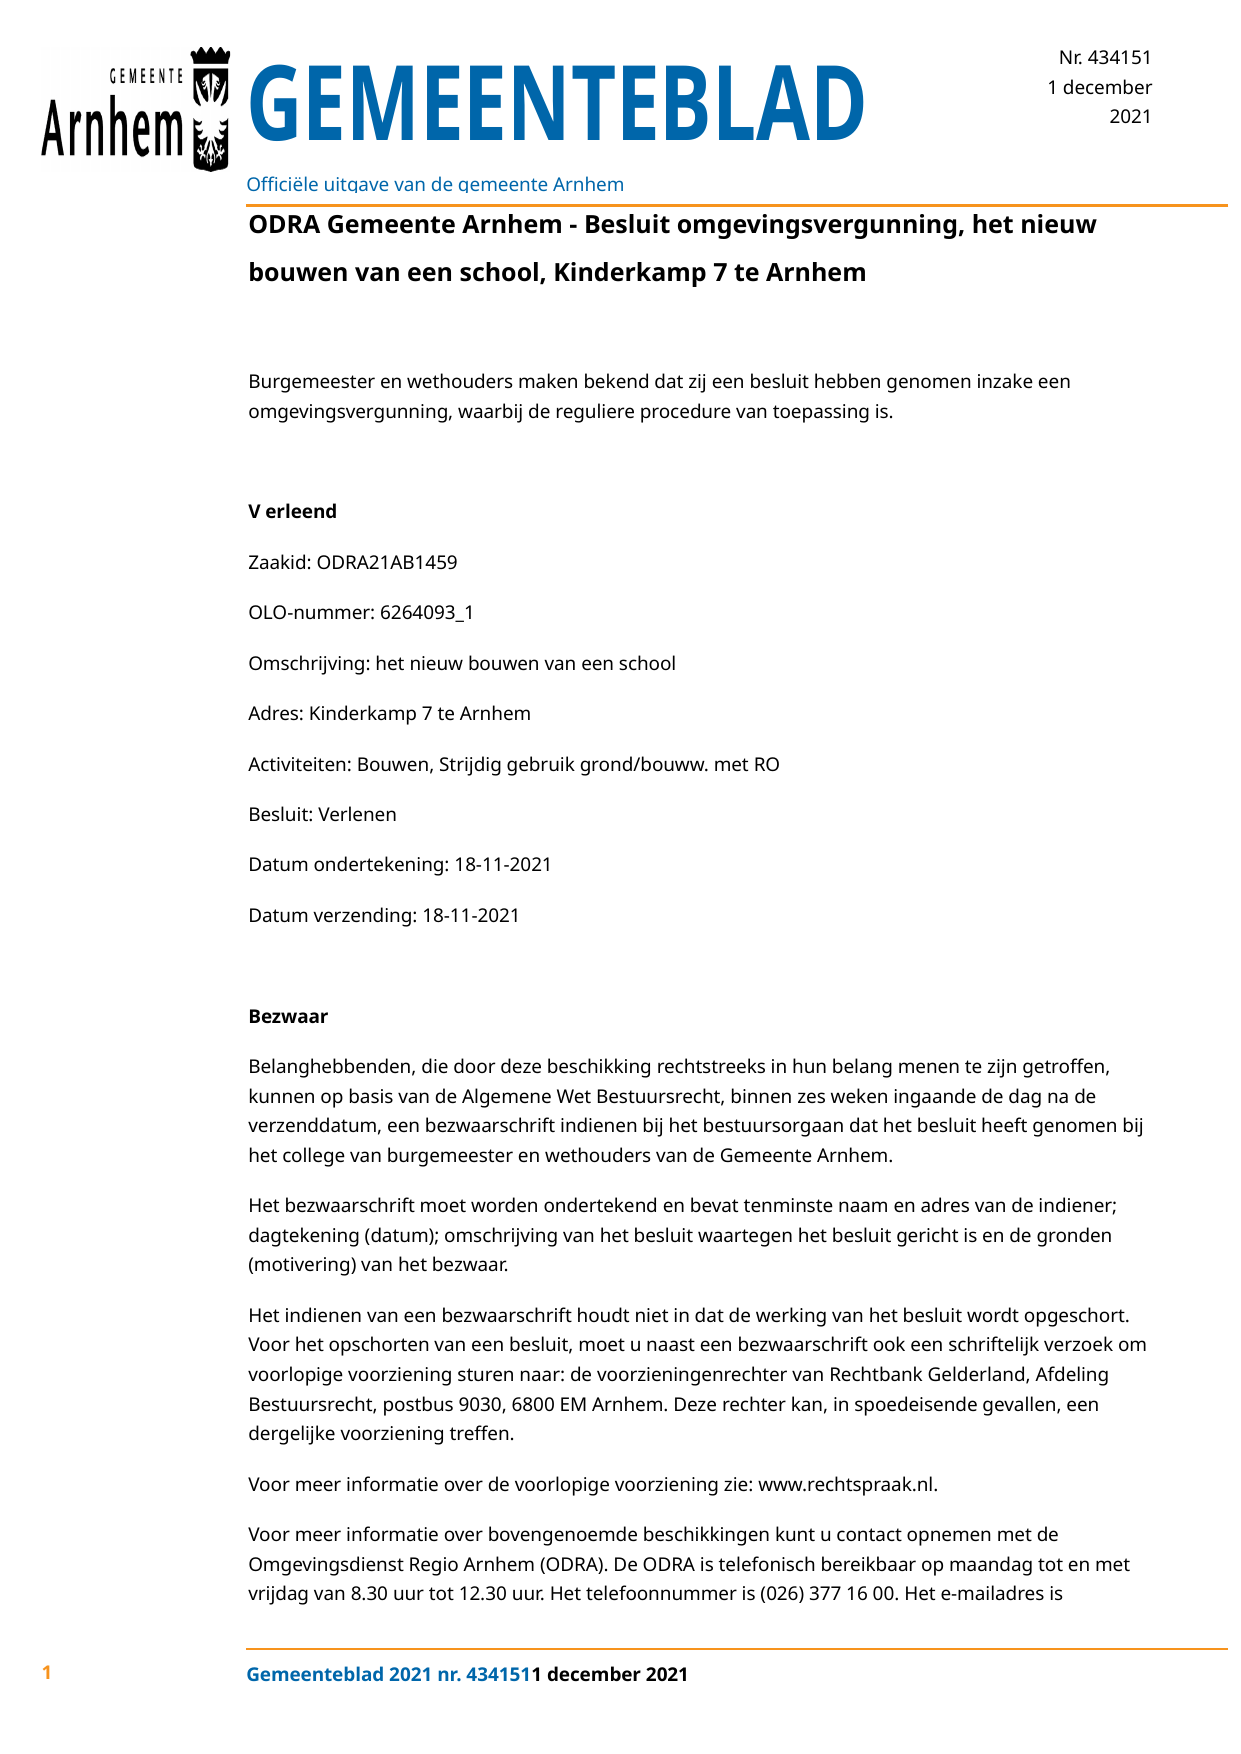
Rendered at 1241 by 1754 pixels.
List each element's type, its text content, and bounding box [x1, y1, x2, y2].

text V erleend [248, 499, 1152, 524]
text OLO-nummer: 6264093_1 [248, 599, 1152, 625]
text Zaakid: ODRA21AB1459 [248, 549, 1152, 575]
text Activiteiten: Bouwen, Strijdig gebruik grond/bouww. met RO [248, 751, 1152, 777]
text Voor meer informatie over de voorlopige voorziening zie: www.rechtspraak.nl. [248, 1471, 1152, 1497]
picture [41, 47, 231, 172]
text Belanghebbenden, die door deze beschikking rechtstreeks in hun belang menen te zijn getroffen, kunnen op basis van de Algemene Wet Bestuursrecht, binnen zes weken ingaande de dag na de verzenddatum, een bezwaarschrift indienen bij het bestuursorgaan dat het besluit heeft genomen bij het college van burgemeester en wethouders van de Gemeente Arnhem. [248, 1053, 1152, 1168]
text Het bezwaarschrift moet worden ondertekend en bevat tenminste naam en adres van de indiener; dagtekening (datum); omschrijving van het besluit waartegen het besluit gericht is en de gronden (motivering) van het bezwaar. [248, 1192, 1152, 1277]
text Voor meer informatie over bovengenoemde beschikkingen kunt u contact opnemen met de Omgevingsdienst Regio Arnhem (ODRA). De ODRA is telefonisch bereikbaar op maandag tot en met vrijdag van 8.30 uur tot 12.30 uur. Het telefoonnummer is (026) 377 16 00. Het e-mailadres is [248, 1521, 1152, 1606]
text Adres: Kinderkamp 7 te Arnhem [248, 700, 1152, 726]
text Datum ondertekening: 18-11-2021 [248, 852, 1152, 877]
text ODRA Gemeente Arnhem - Besluit omgevingsvergunning, het nieuw bouwen van een school, Kinderkamp 7 te Arnhem [248, 207, 1152, 288]
text Datum verzending: 18-11-2021 [248, 902, 1152, 928]
text Burgemeester en wethouders maken bekend dat zij een besluit hebben genomen inzake een omgevingsvergunning, waarbij de reguliere procedure van toepassing is. [248, 368, 1152, 424]
text Besluit: Verlenen [248, 801, 1152, 827]
text Omschrijving: het nieuw bouwen van een school [248, 650, 1152, 676]
text Het indienen van een bezwaarschrift houdt niet in dat de werking van het besluit wordt opgeschort. Voor het opschorten van een besluit, moet u naast een bezwaarschrift ook een schriftelijk verzoek om voorlopige voorziening sturen naar: de voorzieningenrechter van Rechtbank Gelderland, Afdeling Bestuursrecht, postbus 9030, 6800 EM Arnhem. Deze rechter kan, in spoedeisende gevallen, een dergelijke voorziening treffen. [248, 1302, 1152, 1446]
text Bezwaar [248, 1003, 1152, 1029]
